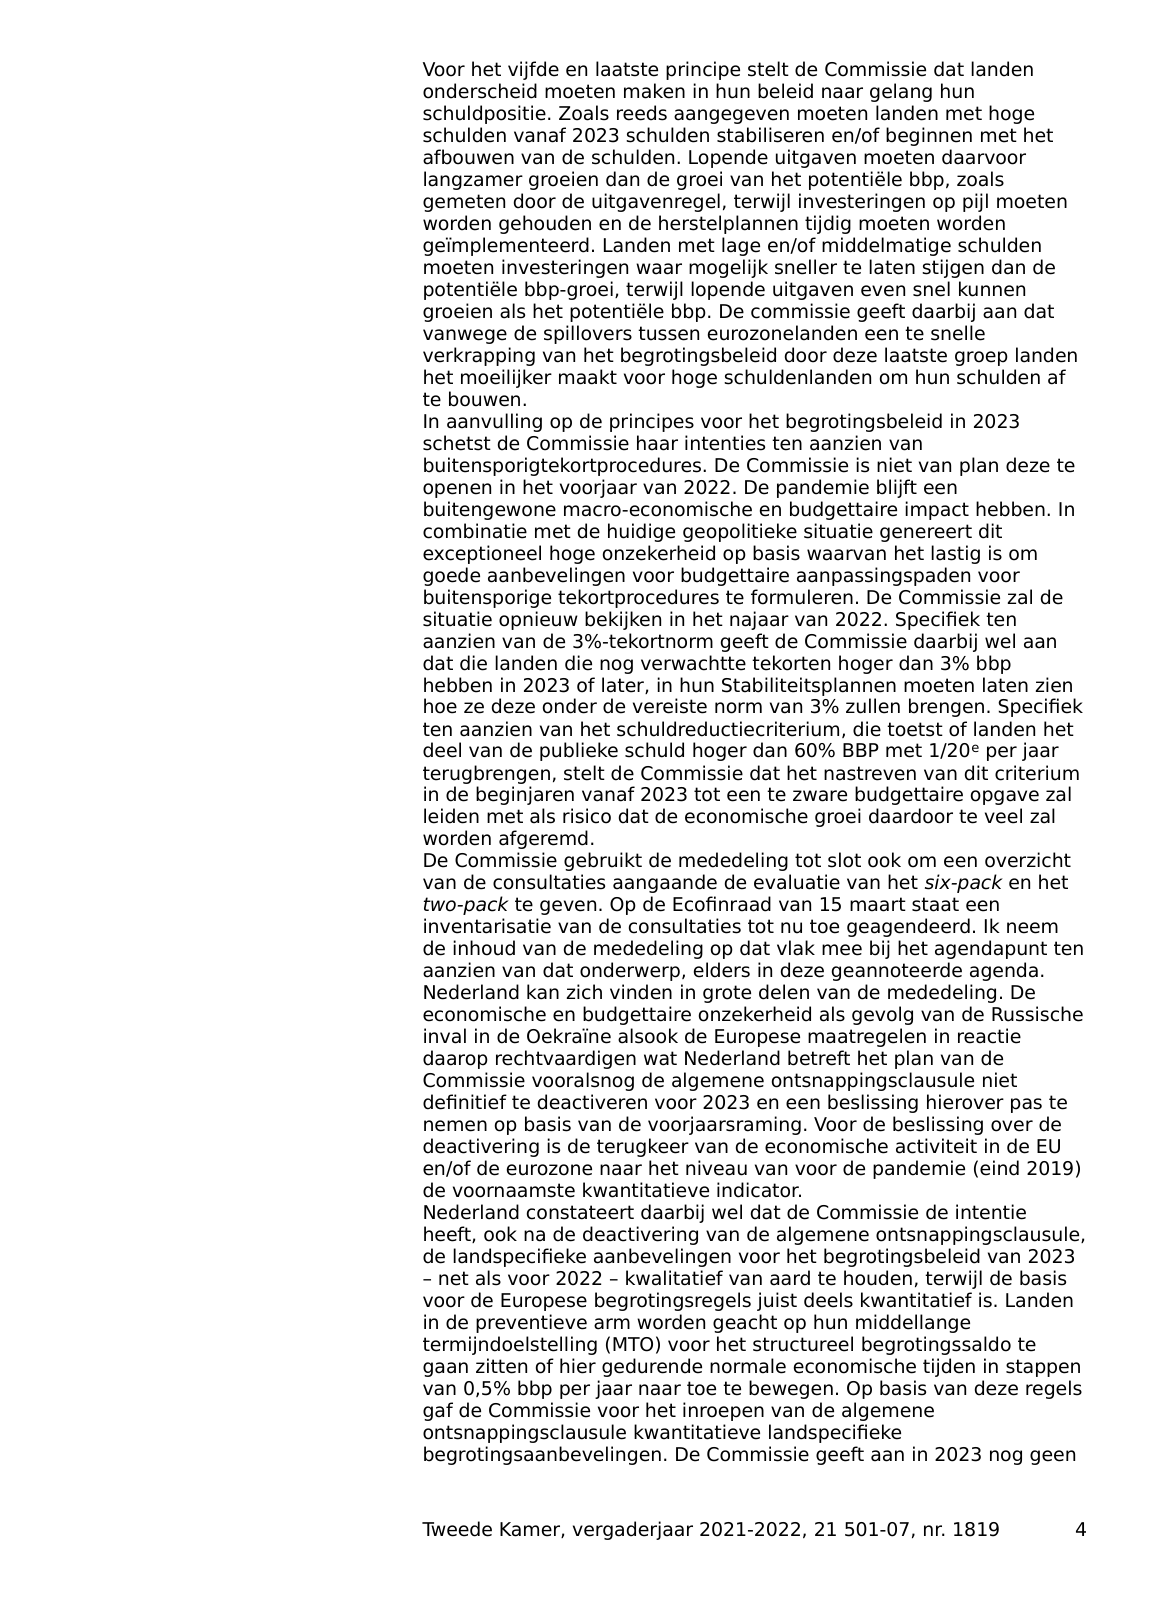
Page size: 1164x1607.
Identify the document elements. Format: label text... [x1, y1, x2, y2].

text Voor het vijfde en laatste principe stelt de Commissie dat landen onderscheid moeten maken in hun beleid naar gelang hun schuldpositie. Zoals reeds aangegeven moeten landen met hoge schulden vanaf 2023 schulden stabiliseren en/of beginnen met het afbouwen van de schulden. Lopende uitgaven moeten daarvoor langzamer groeien dan de groei van het potentiële bbp, zoals gemeten door de uitgavenregel, terwijl investeringen op pijl moeten worden gehouden en de herstelplannen tijdig moeten worden geïmplementeerd. Landen met lage en/of middelmatige schulden moeten investeringen waar mogelijk sneller te laten stijgen dan de potentiële bbp-groei, terwijl lopende uitgaven even snel kunnen groeien als het potentiële bbp. De commissie geeft daarbij aan dat vanwege de spillovers tussen eurozonelanden een te snelle verkrapping van het begrotingsbeleid door deze laatste groep landen het moeilijker maakt voor hoge schuldenlanden om hun schulden af te bouwen. [422, 59, 1087, 411]
text In aanvulling op de principes voor het begrotingsbeleid in 2023 schetst de Commissie haar intenties ten aanzien van buitensporigtekortprocedures. De Commissie is niet van plan deze te openen in het voorjaar van 2022. De pandemie blijft een buitengewone macro-economische en budgettaire impact hebben. In combinatie met de huidige geopolitieke situatie genereert dit exceptioneel hoge onzekerheid op basis waarvan het lastig is om goede aanbevelingen voor budgettaire aanpassingspaden voor buitensporige tekortprocedures te formuleren. De Commissie zal de situatie opnieuw bekijken in het najaar van 2022. Specifiek ten aanzien van de 3%-tekortnorm geeft de Commissie daarbij wel aan dat die landen die nog verwachtte tekorten hoger dan 3% bbp hebben in 2023 of later, in hun Stabiliteitsplannen moeten laten zien hoe ze deze onder de vereiste norm van 3% zullen brengen. Specifiek ten aanzien van het schuldreductiecriterium, die toetst of landen het deel van de publieke schuld hoger dan 60% BBP met 1/20e per jaar terugbrengen, stelt de Commissie dat het nastreven van dit criterium in de beginjaren vanaf 2023 tot een te zware budgettaire opgave zal leiden met als risico dat de economische groei daardoor te veel zal worden afgeremd. [422, 411, 1087, 850]
text De Commissie gebruikt de mededeling tot slot ook om een overzicht van de consultaties aangaande de evaluatie van het six-pack en het two-pack te geven. Op de Ecofinraad van 15 maart staat een inventarisatie van de consultaties tot nu toe geagendeerd. Ik neem de inhoud van de mededeling op dat vlak mee bij het agendapunt ten aanzien van dat onderwerp, elders in deze geannoteerde agenda. [422, 850, 1087, 982]
text Nederland constateert daarbij wel dat de Commissie de intentie heeft, ook na de deactivering van de algemene ontsnappingsclausule, de landspecifieke aanbevelingen voor het begrotingsbeleid van 2023 – net als voor 2022 – kwalitatief van aard te houden, terwijl de basis voor de Europese begrotingsregels juist deels kwantitatief is. Landen in de preventieve arm worden geacht op hun middellange termijndoelstelling (MTO) voor het structureel begrotingssaldo te gaan zitten of hier gedurende normale economische tijden in stappen van 0,5% bbp per jaar naar toe te bewegen. Op basis van deze regels gaf de Commissie voor het inroepen van de algemene ontsnappingsclausule kwantitatieve landspecifieke begrotingsaanbevelingen. De Commissie geeft aan in 2023 nog geen [422, 1202, 1087, 1466]
text Nederland kan zich vinden in grote delen van de mededeling. De economische en budgettaire onzekerheid als gevolg van de Russische inval in de Oekraïne alsook de Europese maatregelen in reactie daarop rechtvaardigen wat Nederland betreft het plan van de Commissie vooralsnog de algemene ontsnappingsclausule niet definitief te deactiveren voor 2023 en een beslissing hierover pas te nemen op basis van de voorjaarsraming. Voor de beslissing over de deactivering is de terugkeer van de economische activiteit in de EU en/of de eurozone naar het niveau van voor de pandemie (eind 2019) de voornaamste kwantitatieve indicator. [422, 982, 1087, 1202]
